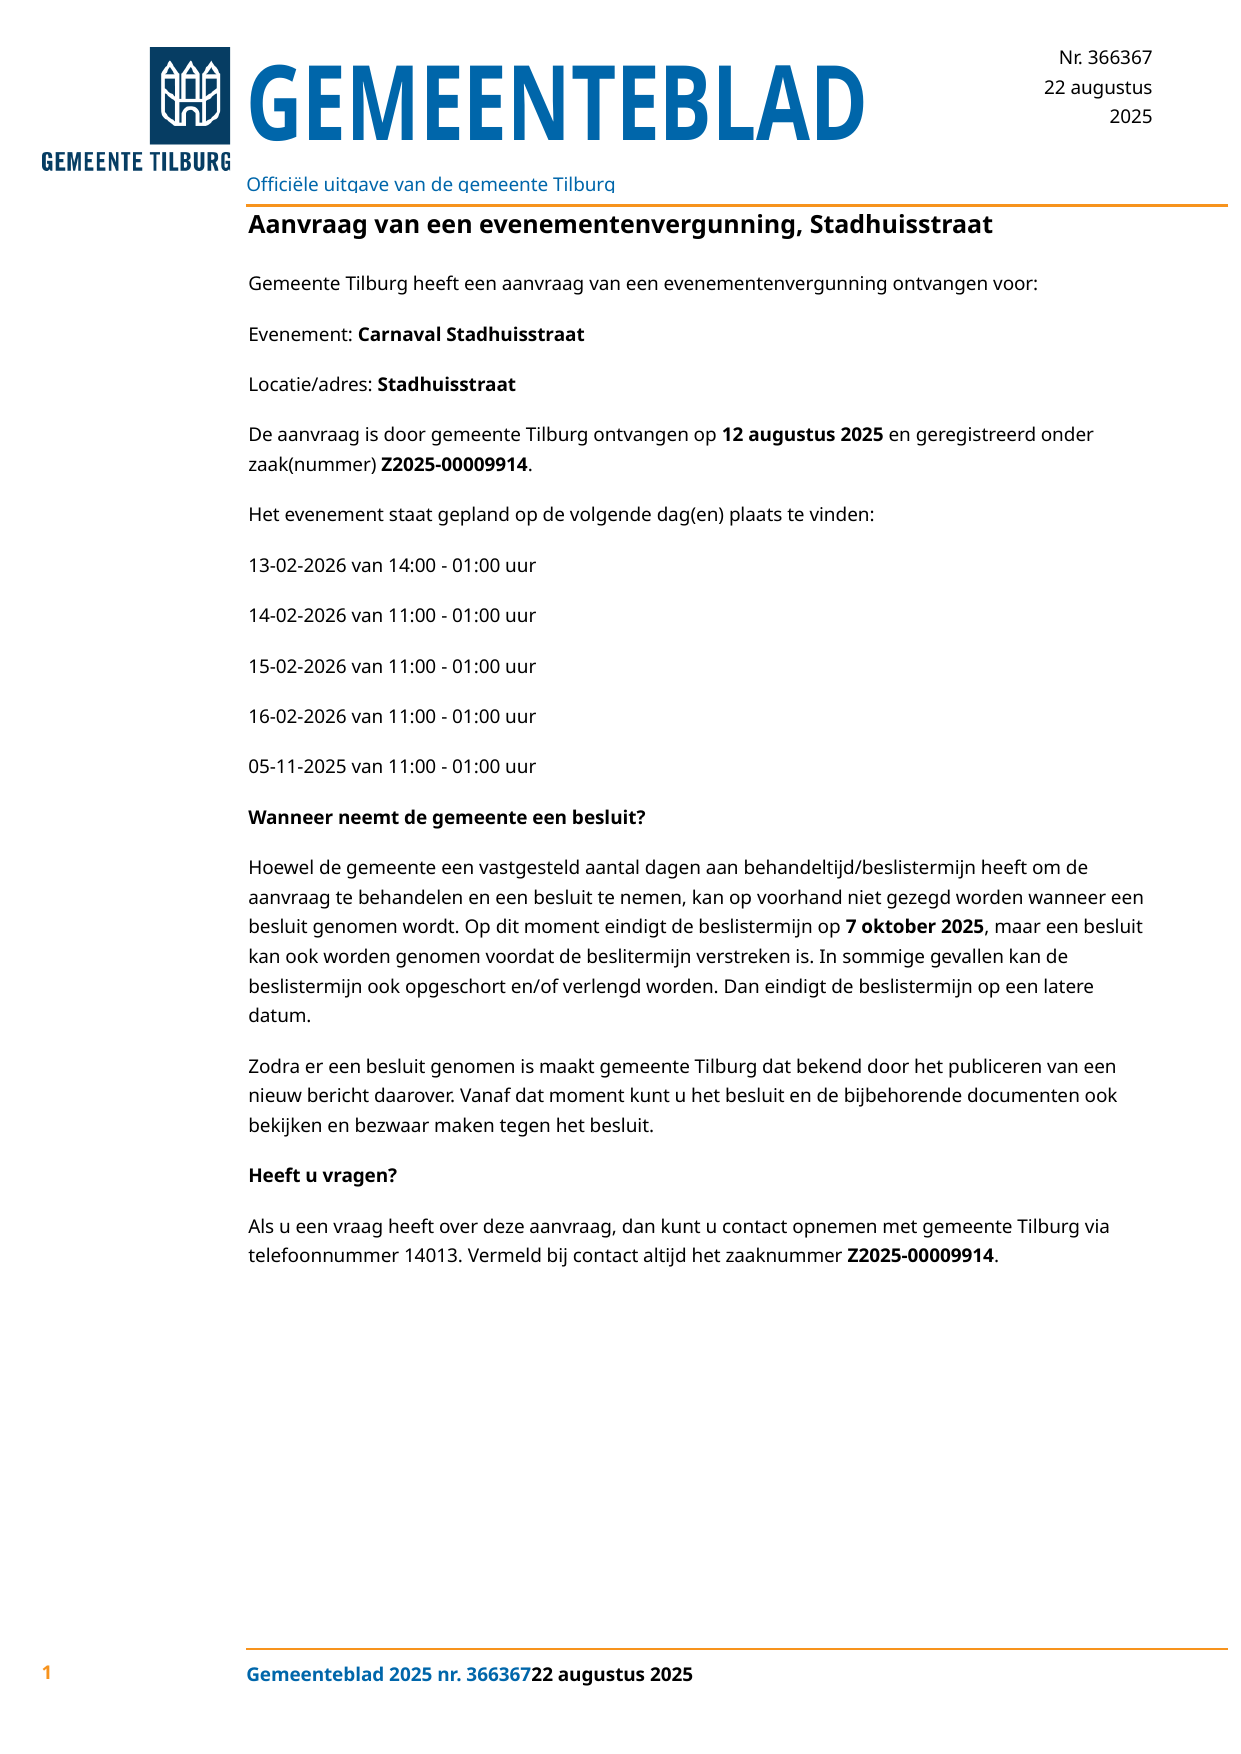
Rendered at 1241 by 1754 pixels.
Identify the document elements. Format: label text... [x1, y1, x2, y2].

text Locatie/adres: Stadhuisstraat [248, 371, 1152, 397]
text Gemeente Tilburg heeft een aanvraag van een evenementenvergunning ontvangen voor: [248, 270, 1152, 296]
text Hoewel de gemeente een vastgesteld aantal dagen aan behandeltijd/beslistermijn heeft om de aanvraag te behandelen en een besluit te nemen, kan op voorhand niet gezegd worden wanneer een besluit genomen wordt. Op dit moment eindigt de beslistermijn op 7 oktober 2025, maar een besluit kan ook worden genomen voordat de beslitermijn verstreken is. In sommige gevallen kan de beslistermijn ook opgeschort en/of verlengd worden. Dan eindigt de beslistermijn op een latere datum. [248, 854, 1152, 1028]
text 13-02-2026 van 14:00 - 01:00 uur [248, 552, 1152, 578]
text 16-02-2026 van 11:00 - 01:00 uur [248, 703, 1152, 729]
text De aanvraag is door gemeente Tilburg ontvangen op 12 augustus 2025 en geregistreerd onder zaak(nummer) Z2025-00009914. [248, 422, 1152, 477]
text Wanneer neemt de gemeente een besluit? [248, 804, 1152, 830]
text Aanvraag van een evenementenvergunning, Stadhuisstraat [248, 207, 1152, 241]
text 05-11-2025 van 11:00 - 01:00 uur [248, 754, 1152, 779]
text 14-02-2026 van 11:00 - 01:00 uur [248, 602, 1152, 628]
text Het evenement staat gepland op de volgende dag(en) plaats te vinden: [248, 502, 1152, 527]
picture [41, 47, 231, 172]
text Heeft u vragen? [248, 1162, 1152, 1188]
text Evenement: Carnaval Stadhuisstraat [248, 321, 1152, 346]
text Als u een vraag heeft over deze aanvraag, dan kunt u contact opnemen met gemeente Tilburg via telefoonnummer 14013. Vermeld bij contact altijd het zaaknummer Z2025-00009914. [248, 1213, 1152, 1268]
text Zodra er een besluit genomen is maakt gemeente Tilburg dat bekend door het publiceren van een nieuw bericht daarover. Vanaf dat moment kunt u het besluit en de bijbehorende documenten ook bekijken en bezwaar maken tegen het besluit. [248, 1053, 1152, 1138]
text 15-02-2026 van 11:00 - 01:00 uur [248, 653, 1152, 678]
